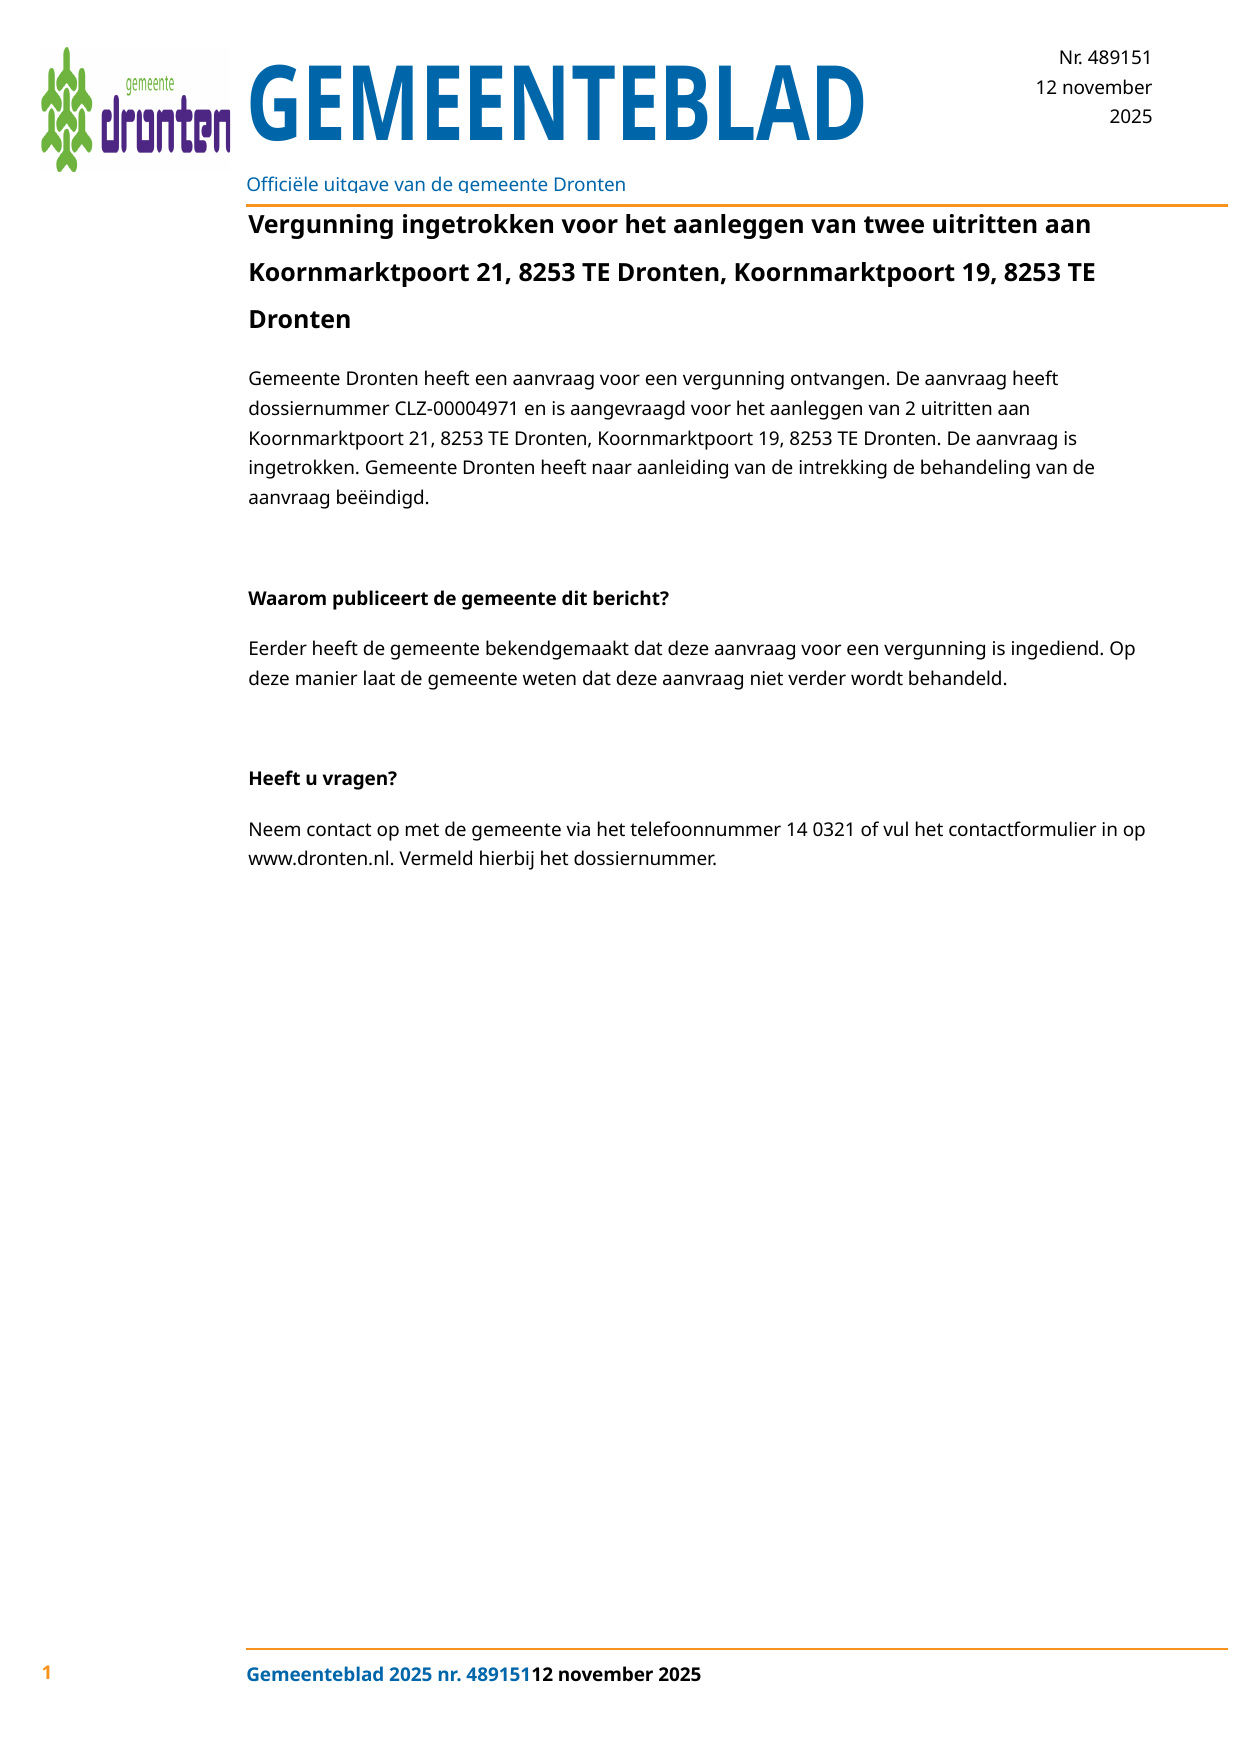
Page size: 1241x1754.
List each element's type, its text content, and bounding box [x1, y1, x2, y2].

text Neem contact op met de gemeente via het telefoonnummer 14 0321 of vul het contactformulier in op www.dronten.nl. Vermeld hierbij het dossiernummer. [248, 816, 1152, 871]
text Waarom publiceert de gemeente dit bericht? [248, 585, 1152, 610]
text Eerder heeft de gemeente bekendgemaakt dat deze aanvraag voor een vergunning is ingediend. Op deze manier laat de gemeente weten dat deze aanvraag niet verder wordt behandeld. [248, 635, 1152, 690]
text Vergunning ingetrokken voor het aanleggen van twee uitritten aan Koornmarktpoort 21, 8253 TE Dronten, Koornmarktpoort 19, 8253 TE Dronten [248, 207, 1152, 336]
text Gemeente Dronten heeft een aanvraag voor een vergunning ontvangen. De aanvraag heeft dossiernummer CLZ-00004971 en is aangevraagd voor het aanleggen van 2 uitritten aan Koornmarktpoort 21, 8253 TE Dronten, Koornmarktpoort 19, 8253 TE Dronten. De aanvraag is ingetrokken. Gemeente Dronten heeft naar aanleiding van de intrekking de behandeling van de aanvraag beëindigd. [248, 366, 1152, 509]
text Heeft u vragen? [248, 766, 1152, 791]
picture [41, 47, 231, 172]
